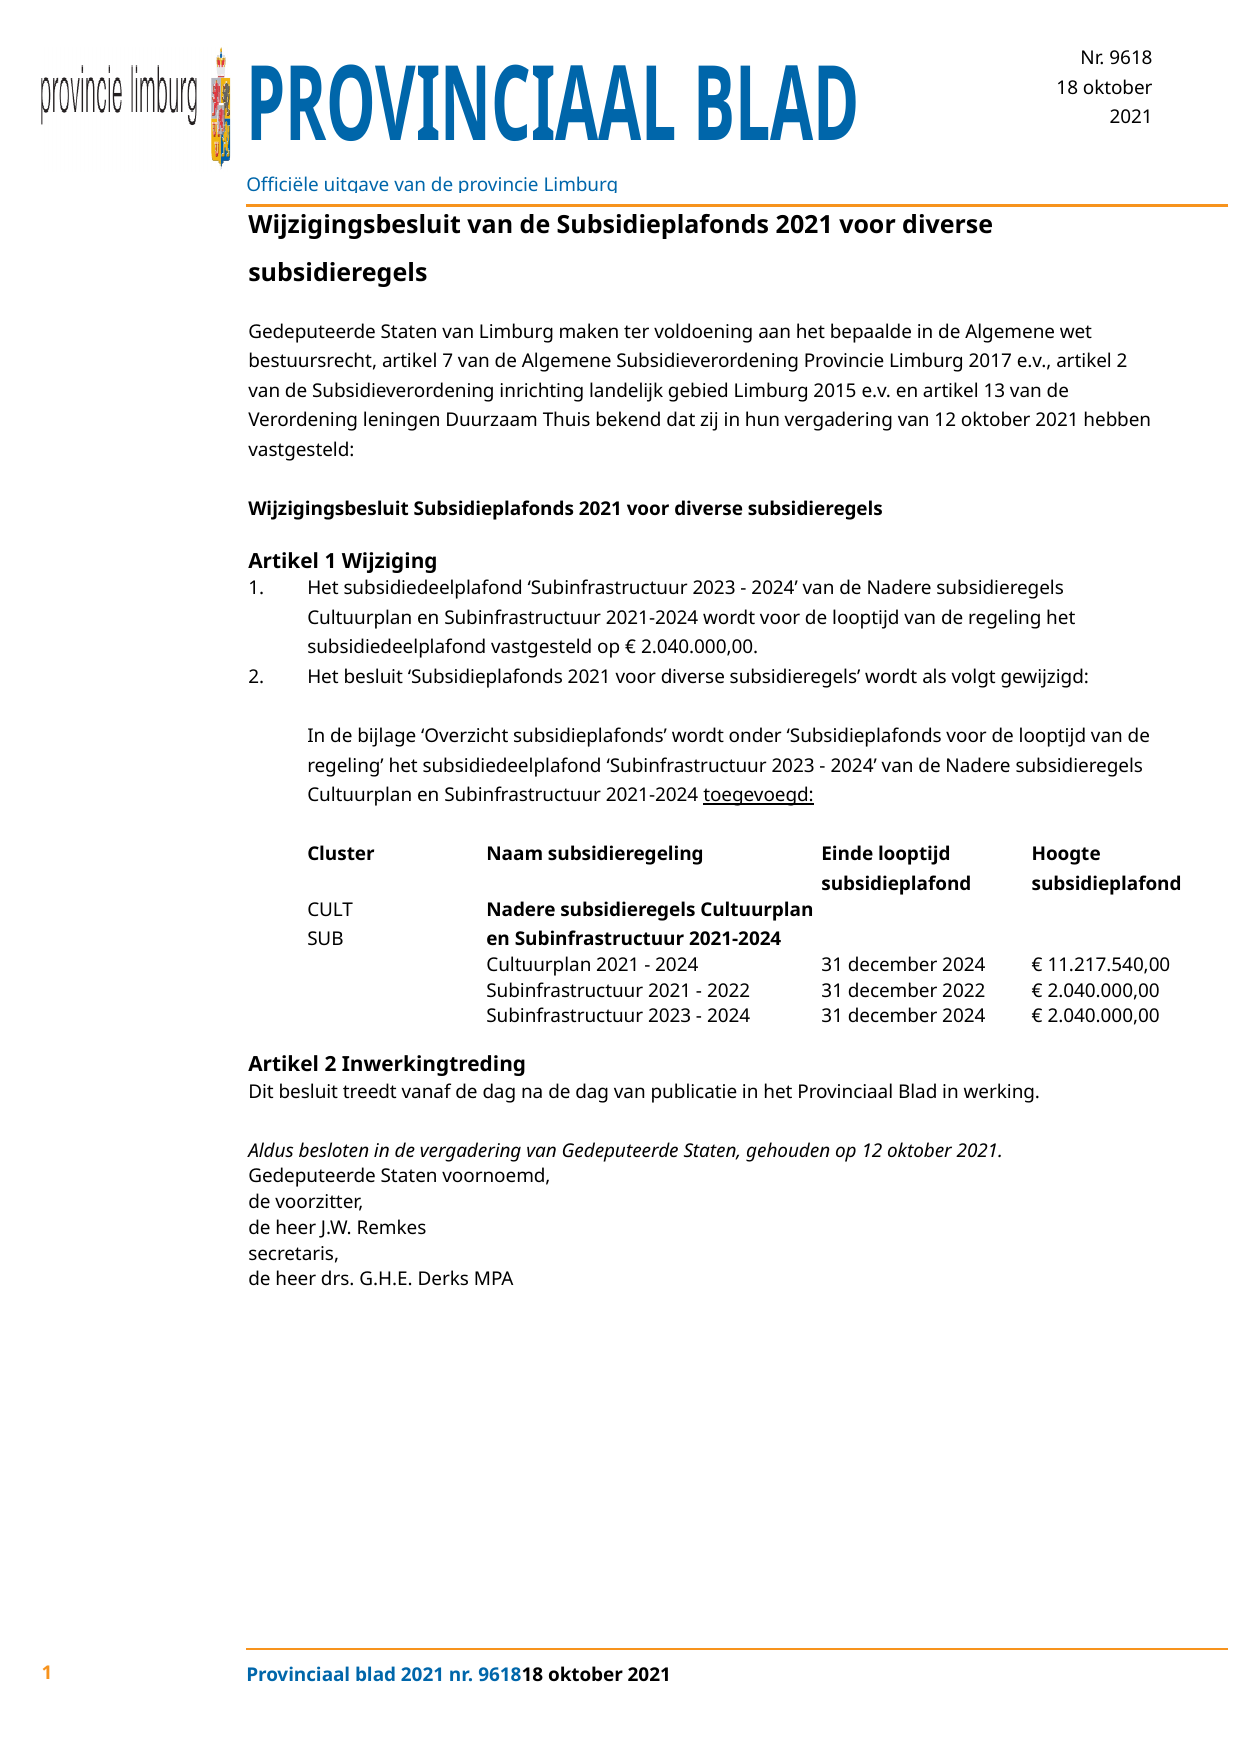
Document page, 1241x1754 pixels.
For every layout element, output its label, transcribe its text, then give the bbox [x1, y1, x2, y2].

text Aldus besloten in de vergadering van Gedeputeerde Staten, gehouden op 12 oktober 2021. [248, 1137, 1152, 1163]
text Artikel 1 Wijziging [248, 546, 1152, 574]
table_cell 31 december 2024 [821, 951, 1031, 977]
text de heer drs. G.H.E. Derks MPA [248, 1266, 1152, 1291]
table_cell 31 december 2024 [821, 1003, 1031, 1028]
text Wijzigingsbesluit van de Subsidieplafonds 2021 voor diverse subsidieregels [248, 207, 1152, 288]
text de heer J.W. Remkes [248, 1214, 1152, 1240]
table_cell CULT SUB [307, 896, 486, 1028]
table_cell Cultuurplan 2021 - 2024 [486, 951, 821, 977]
text Dit besluit treedt vanaf de dag na de dag van publicatie in het Provinciaal Blad in werking. [248, 1078, 1152, 1103]
table_cell [1031, 896, 1211, 951]
text Gedeputeerde Staten van Limburg maken ter voldoening aan het bepaalde in de Algemene wet bestuursrecht, artikel 7 van de Algemene Subsidieverordening Provincie Limburg 2017 e.v., artikel 2 van de Subsidieverordening inrichting landelijk gebied Limburg 2015 e.v. en artikel 13 van de Verordening leningen Duurzaam Thuis bekend dat zij in hun vergadering van 12 oktober 2021 hebben vastgesteld: [248, 318, 1152, 462]
list In de bijlage ‘Overzicht subsidieplafonds’ wordt onder ‘Subsidieplafonds voor de looptijd van de regeling’ het subsidiedeelplafond ‘Subinfrastructuur 2023 - 2024’ van de Nadere subsidieregels Cultuurplan en Subinfrastructuur 2021-2024 toegevoegd: [248, 722, 1152, 807]
table_header Hoogte subsidieplafond [1031, 841, 1211, 896]
table_header Naam subsidieregeling [486, 841, 821, 896]
table_cell Nadere subsidieregels Cultuurplan en Subinfrastructuur 2021-2024 [486, 896, 821, 951]
text Artikel 2 Inwerkingtreding [248, 1049, 1152, 1078]
text de voorzitter, [248, 1188, 1152, 1214]
table_cell € 2.040.000,00 [1031, 977, 1211, 1003]
text secretaris, [248, 1240, 1152, 1266]
text Wijzigingsbesluit Subsidieplafonds 2021 voor diverse subsidieregels [248, 495, 1152, 521]
list Het besluit ‘Subsidieplafonds 2021 voor diverse subsidieregels’ wordt als volgt gewijzigd: [248, 663, 1152, 689]
table_cell [821, 896, 1031, 951]
picture [41, 47, 231, 172]
table_header Cluster [307, 841, 486, 896]
table_cell 31 december 2022 [821, 977, 1031, 1003]
table_header Einde looptijd subsidieplafond [821, 841, 1031, 896]
table_cell Subinfrastructuur 2021 - 2022 [486, 977, 821, 1003]
table_cell € 11.217.540,00 [1031, 951, 1211, 977]
list Het subsidiedeelplafond ‘Subinfrastructuur 2023 - 2024’ van de Nadere subsidieregels Cultuurplan en Subinfrastructuur 2021-2024 wordt voor de looptijd van de regeling het subsidiedeelplafond vastgesteld op € 2.040.000,00. [248, 574, 1152, 659]
table_cell Subinfrastructuur 2023 - 2024 [486, 1003, 821, 1028]
table_cell € 2.040.000,00 [1031, 1003, 1211, 1028]
text Gedeputeerde Staten voornoemd, [248, 1163, 1152, 1188]
